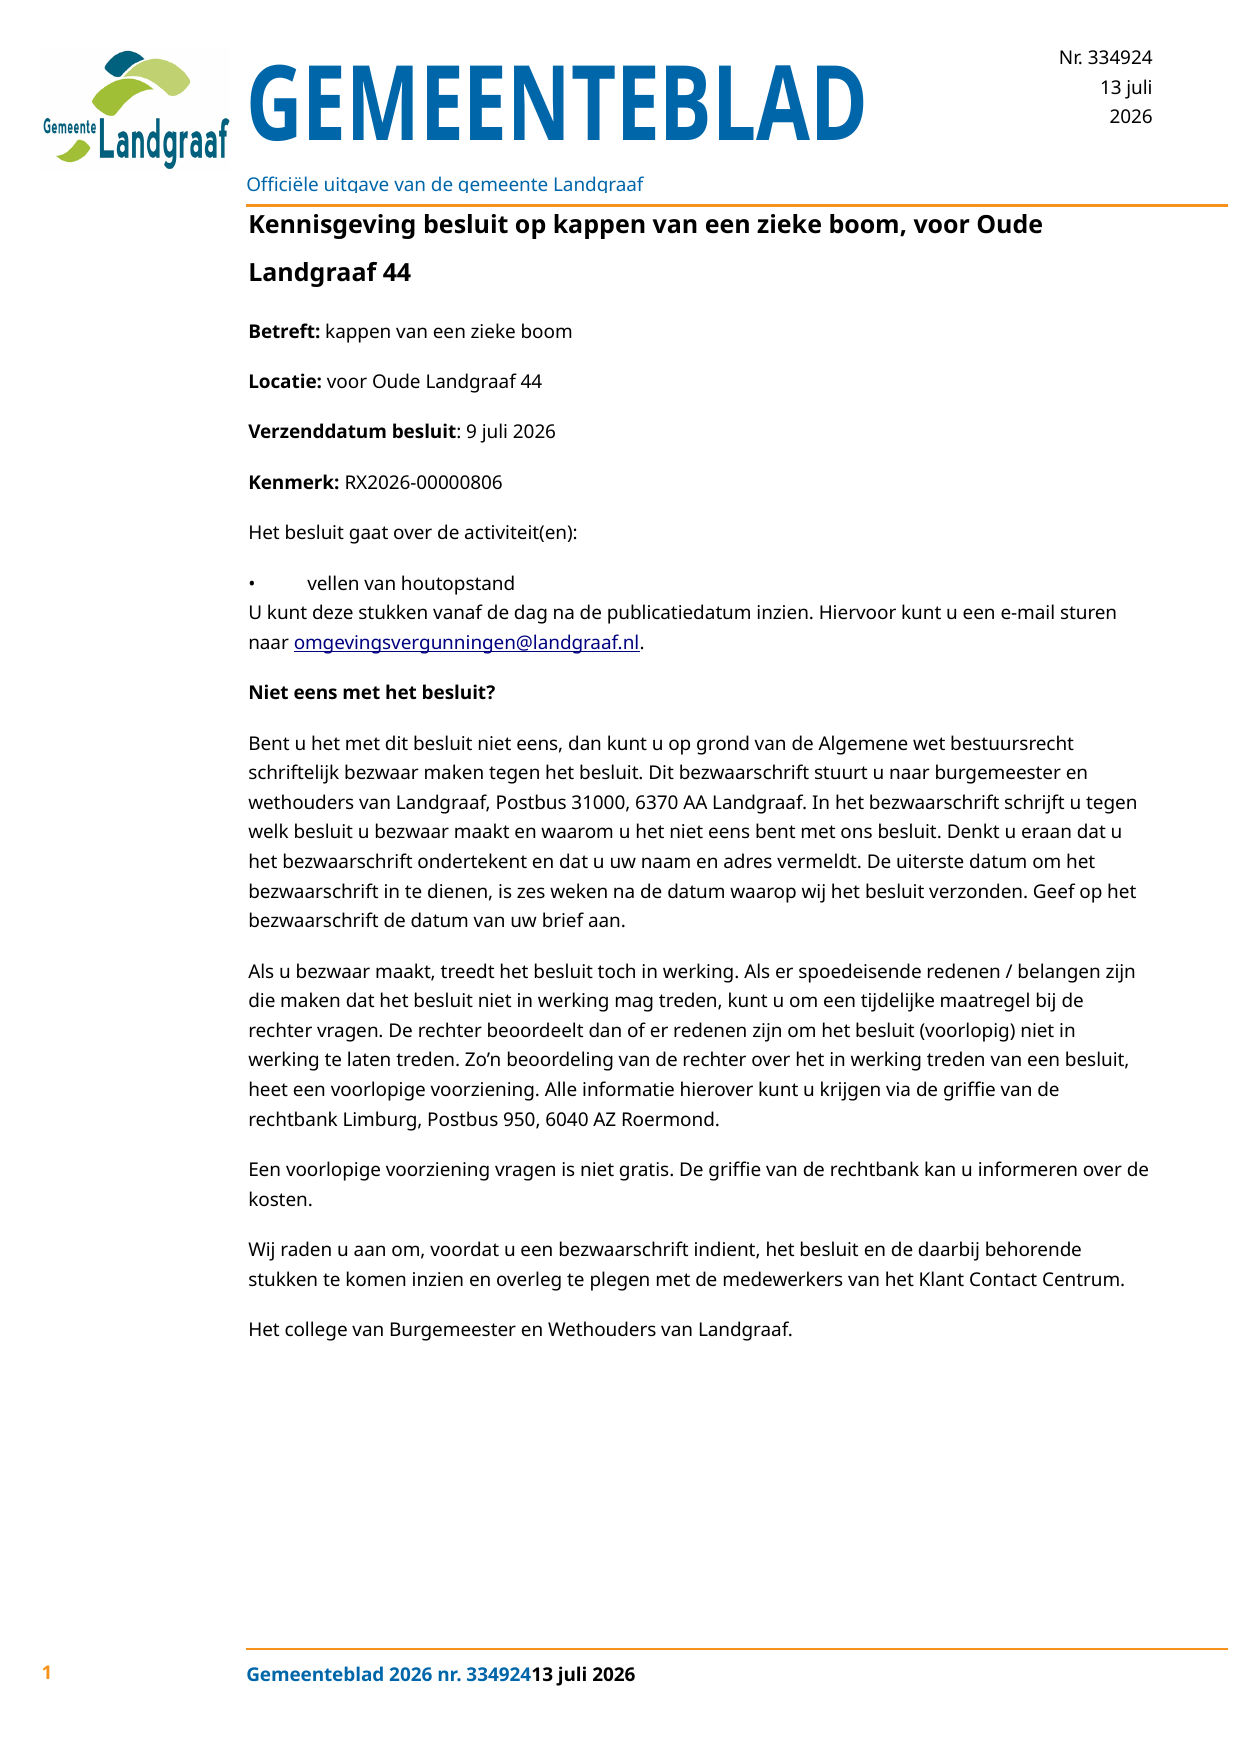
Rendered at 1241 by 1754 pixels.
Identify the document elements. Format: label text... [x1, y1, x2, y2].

text Verzenddatum besluit: 9 juli 2026 [248, 419, 1152, 444]
text Als u bezwaar maakt, treedt het besluit toch in werking. Als er spoedeisende redenen / belangen zijn die maken dat het besluit niet in werking mag treden, kunt u om een tijdelijke maatregel bij de rechter vragen. De rechter beoordeelt dan of er redenen zijn om het besluit (voorlopig) niet in werking te laten treden. Zo’n beoordeling van de rechter over het in werking treden van een besluit, heet een voorlopige voorziening. Alle informatie hierover kunt u krijgen via de griffie van de rechtbank Limburg, Postbus 950, 6040 AZ Roermond. [248, 958, 1152, 1132]
text Bent u het met dit besluit niet eens, dan kunt u op grond van de Algemene wet bestuursrecht schriftelijk bezwaar maken tegen het besluit. Dit bezwaarschrift stuurt u naar burgemeester en wethouders van Landgraaf, Postbus 31000, 6370 AA Landgraaf. In het bezwaarschrift schrijft u tegen welk besluit u bezwaar maakt en waarom u het niet eens bent met ons besluit. Denkt u eraan dat u het bezwaarschrift ondertekent en dat u uw naam en adres vermeldt. De uiterste datum om het bezwaarschrift in te dienen, is zes weken na de datum waarop wij het besluit verzonden. Geef op het bezwaarschrift de datum van uw brief aan. [248, 730, 1152, 933]
text Locatie: voor Oude Landgraaf 44 [248, 368, 1152, 394]
picture [41, 47, 231, 172]
text Kennisgeving besluit op kappen van een zieke boom, voor Oude Landgraaf 44 [248, 207, 1152, 288]
text Betreft: kappen van een zieke boom [248, 318, 1152, 344]
text Kenmerk: RX2026-00000806 [248, 469, 1152, 495]
text Niet eens met het besluit? [248, 679, 1152, 705]
text Een voorlopige voorziening vragen is niet gratis. De griffie van de rechtbank kan u informeren over de kosten. [248, 1156, 1152, 1212]
text Het besluit gaat over de activiteit(en): [248, 519, 1152, 545]
text Het college van Burgemeester en Wethouders van Landgraaf. [248, 1316, 1152, 1342]
text U kunt deze stukken vanaf de dag na de publicatiedatum inzien. Hiervoor kunt u een e-mail sturen naar omgevingsvergunningen@landgraaf.nl. [248, 599, 1152, 655]
list vellen van houtopstand [248, 570, 1152, 596]
text Wij raden u aan om, voordat u een bezwaarschrift indient, het besluit en de daarbij behorende stukken te komen inzien en overleg te plegen met de medewerkers van het Klant Contact Centrum. [248, 1236, 1152, 1292]
